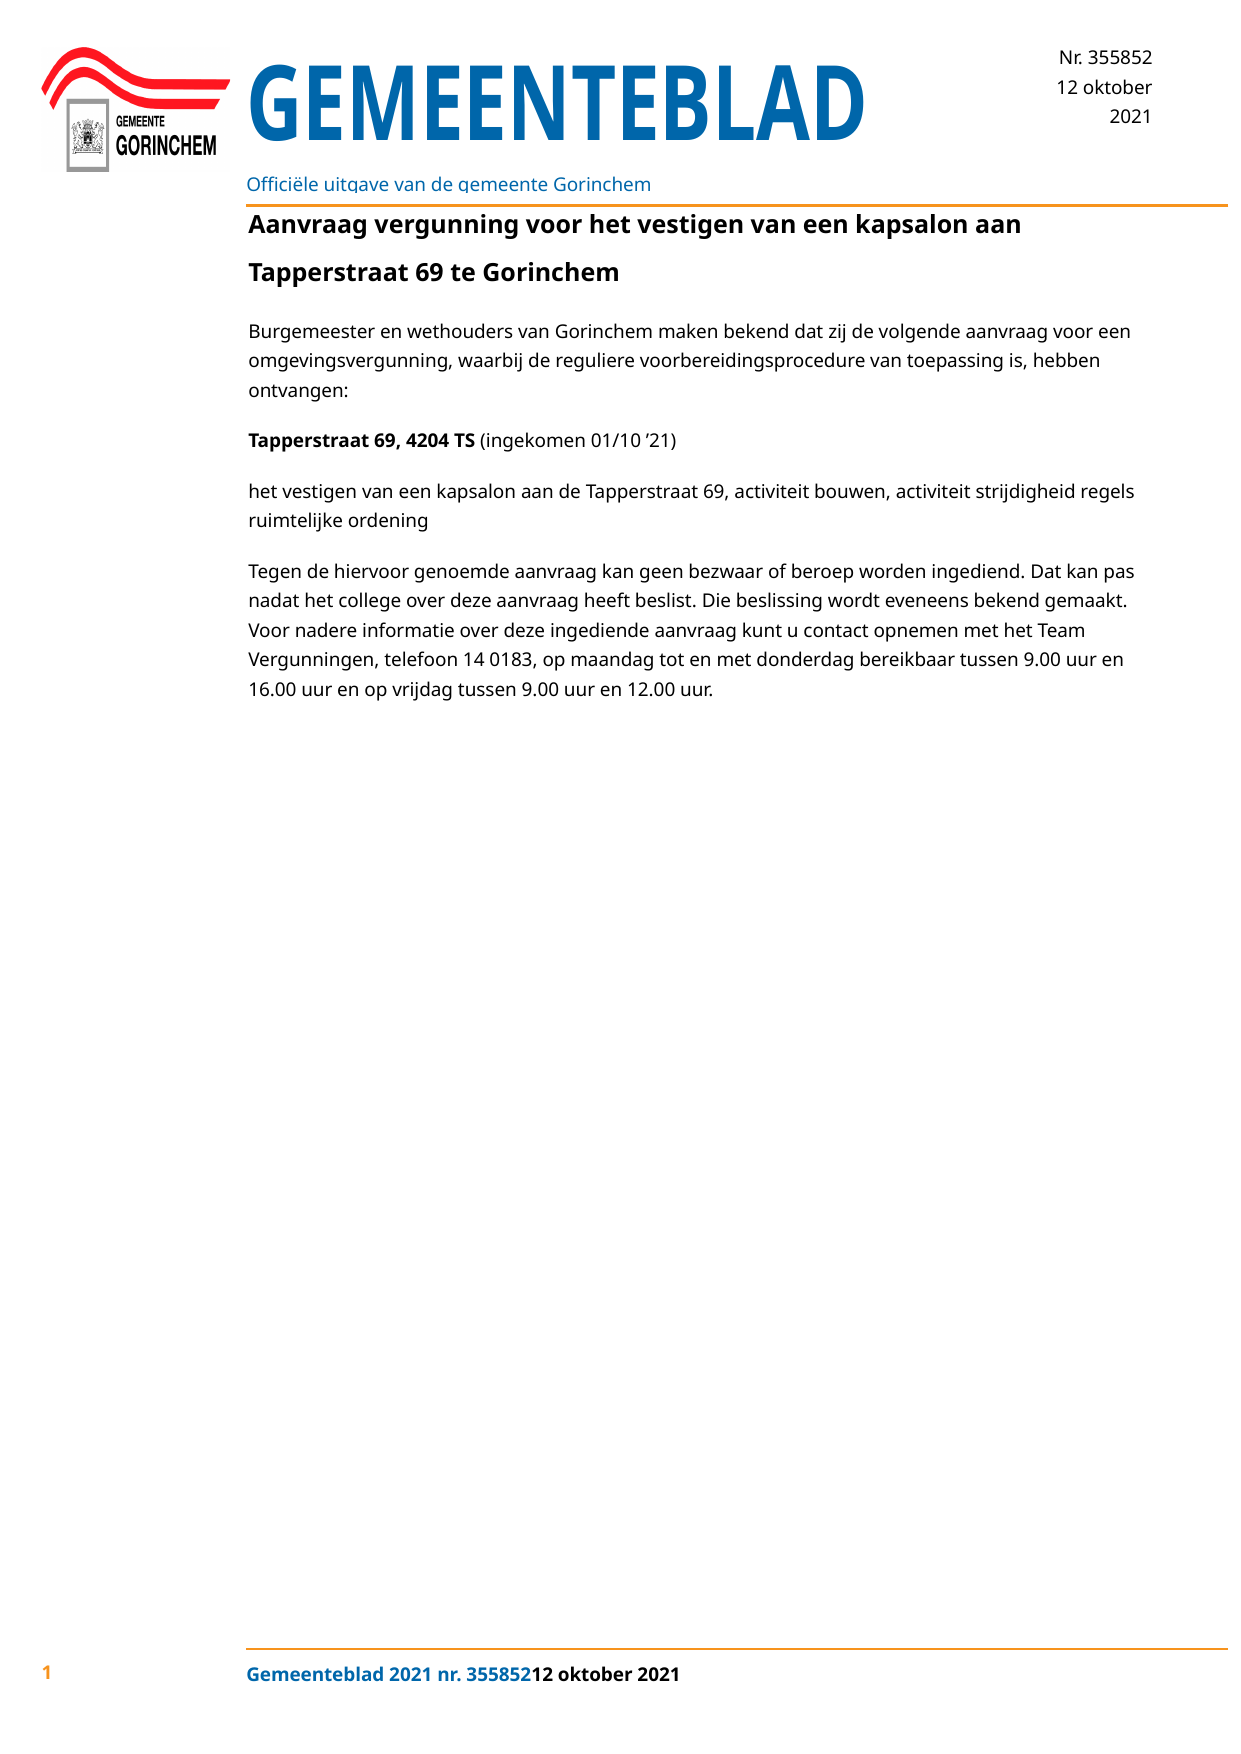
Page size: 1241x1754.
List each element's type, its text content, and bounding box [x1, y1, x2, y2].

text Aanvraag vergunning voor het vestigen van een kapsalon aan Tapperstraat 69 te Gorinchem [248, 207, 1152, 288]
text Tapperstraat 69, 4204 TS (ingekomen 01/10 ’21) [248, 427, 1152, 453]
text Burgemeester en wethouders van Gorinchem maken bekend dat zij de volgende aanvraag voor een omgevingsvergunning, waarbij de reguliere voorbereidingsprocedure van toepassing is, hebben ontvangen: [248, 318, 1152, 403]
text Tegen de hiervoor genoemde aanvraag kan geen bezwaar of beroep worden ingediend. Dat kan pas nadat het college over deze aanvraag heeft beslist. Die beslissing wordt eveneens bekend gemaakt. Voor nadere informatie over deze ingediende aanvraag kunt u contact opnemen met het Team Vergunningen, telefoon 14 0183, op maandag tot en met donderdag bereikbaar tussen 9.00 uur en 16.00 uur en op vrijdag tussen 9.00 uur en 12.00 uur. [248, 558, 1152, 702]
picture [41, 47, 231, 172]
text het vestigen van een kapsalon aan de Tapperstraat 69, activiteit bouwen, activiteit strijdigheid regels ruimtelijke ordening [248, 478, 1152, 533]
